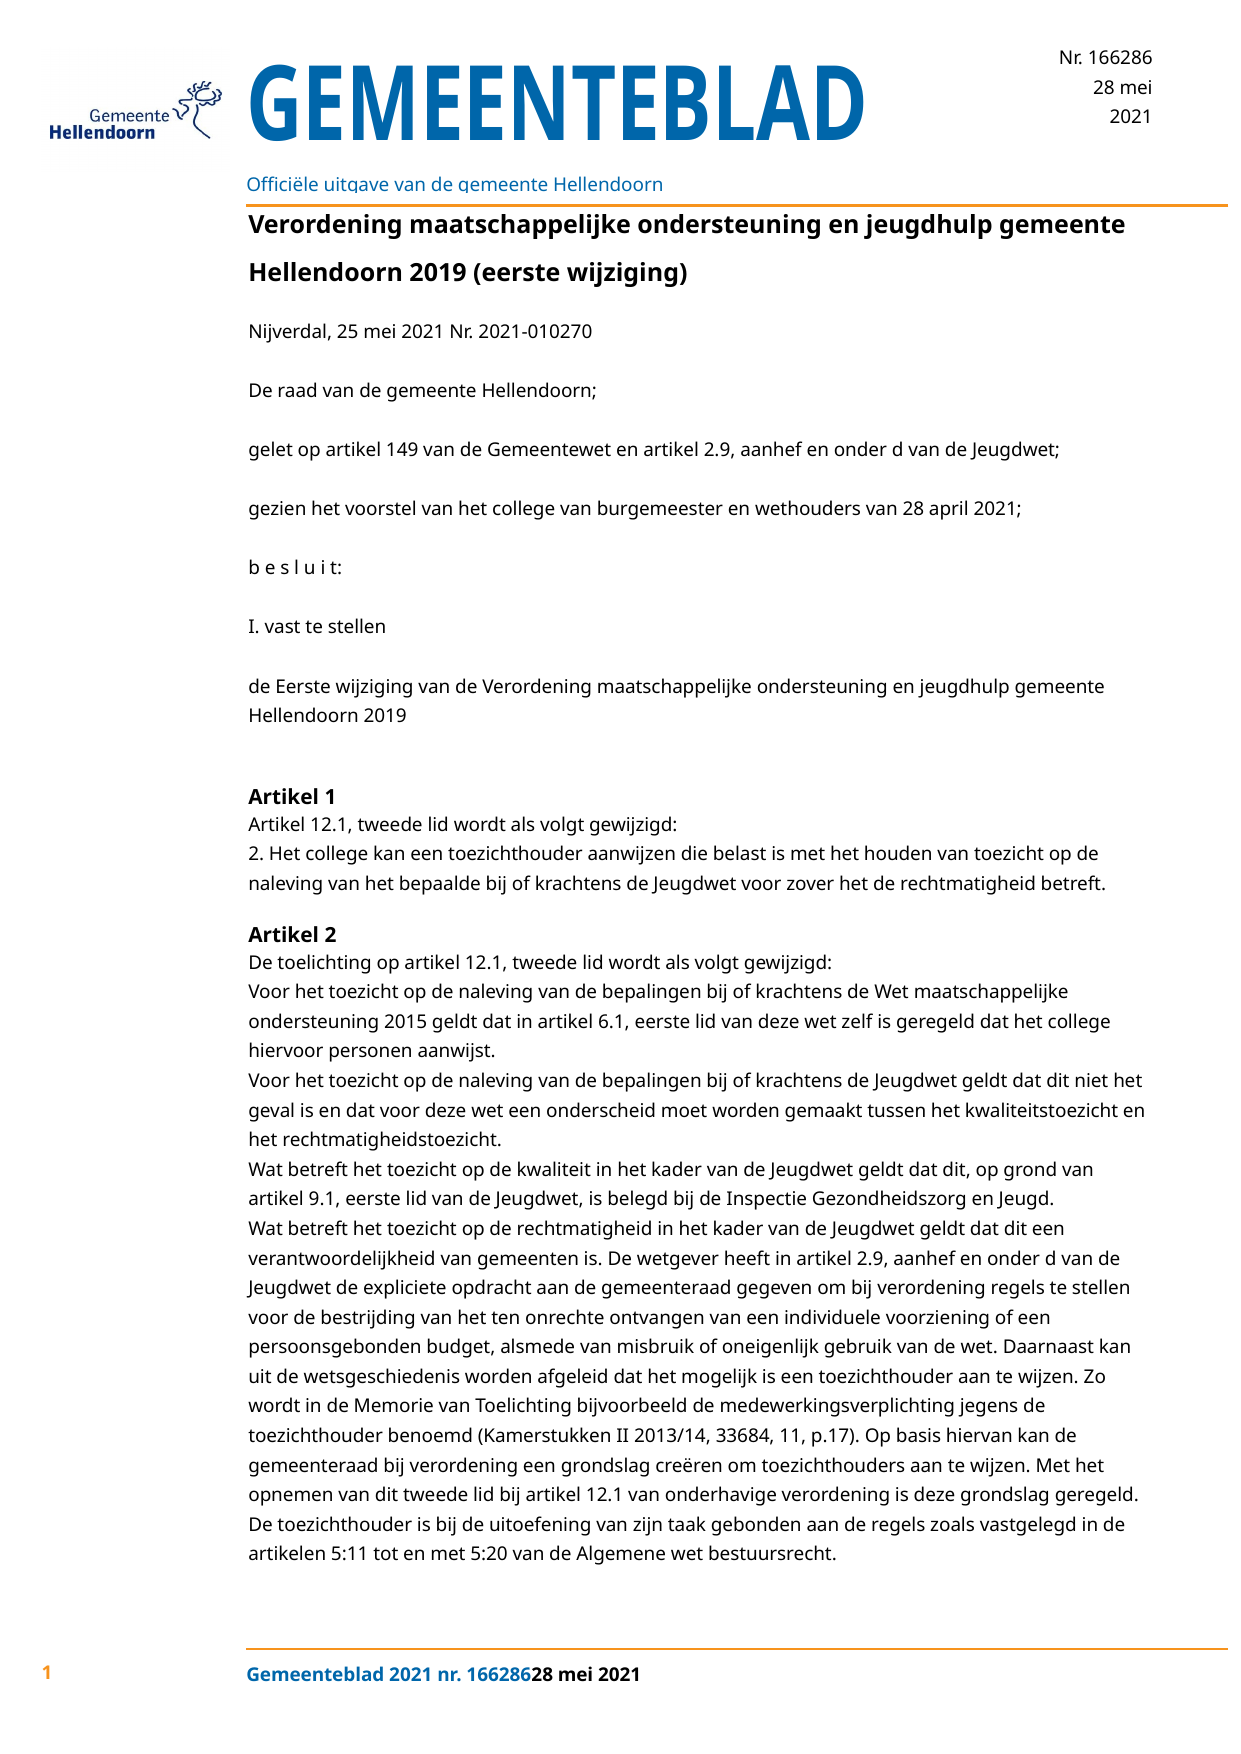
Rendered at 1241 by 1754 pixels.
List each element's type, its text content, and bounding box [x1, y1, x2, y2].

text Artikel 12.1, tweede lid wordt als volgt gewijzigd: [248, 811, 1152, 837]
text Verordening maatschappelijke ondersteuning en jeugdhulp gemeente Hellendoorn 2019 (eerste wijziging) [248, 207, 1152, 288]
text De toelichting op artikel 12.1, tweede lid wordt als volgt gewijzigd: [248, 949, 1152, 975]
text Artikel 1 [248, 782, 1152, 811]
text Wat betreft het toezicht op de kwaliteit in het kader van de Jeugdwet geldt dat dit, op grond van artikel 9.1, eerste lid van de Jeugdwet, is belegd bij de Inspectie Gezondheidszorg en Jeugd. [248, 1156, 1152, 1211]
text Wat betreft het toezicht op de rechtmatigheid in het kader van de Jeugdwet geldt dat dit een verantwoordelijkheid van gemeenten is. De wetgever heeft in artikel 2.9, aanhef en onder d van de Jeugdwet de expliciete opdracht aan de gemeenteraad gegeven om bij verordening regels te stellen voor de bestrijding van het ten onrechte ontvangen van een individuele voorziening of een persoonsgebonden budget, alsmede van misbruik of oneigenlijk gebruik van de wet. Daarnaast kan uit de wetsgeschiedenis worden afgeleid dat het mogelijk is een toezichthouder aan te wijzen. Zo wordt in de Memorie van Toelichting bijvoorbeeld de medewerkingsverplichting jegens de toezichthouder benoemd (Kamerstukken II 2013/14, 33684, 11, p.17). Op basis hiervan kan de gemeenteraad bij verordening een grondslag creëren om toezichthouders aan te wijzen. Met het opnemen van dit tweede lid bij artikel 12.1 van onderhavige verordening is deze grondslag geregeld. De toezichthouder is bij de uitoefening van zijn taak gebonden aan de regels zoals vastgelegd in de artikelen 5:11 tot en met 5:20 van de Algemene wet bestuursrecht. [248, 1215, 1152, 1566]
text Voor het toezicht op de naleving van de bepalingen bij of krachtens de Wet maatschappelijke ondersteuning 2015 geldt dat in artikel 6.1, eerste lid van deze wet zelf is geregeld dat het college hiervoor personen aanwijst. [248, 978, 1152, 1063]
text Voor het toezicht op de naleving van de bepalingen bij of krachtens de Jeugdwet geldt dat dit niet het geval is en dat voor deze wet een onderscheid moet worden gemaakt tussen het kwaliteitstoezicht en het rechtmatigheidstoezicht. [248, 1067, 1152, 1152]
text De raad van de gemeente Hellendoorn; [248, 377, 1152, 403]
picture [41, 47, 231, 172]
text b e s l u i t: [248, 554, 1152, 580]
text de Eerste wijziging van de Verordening maatschappelijke ondersteuning en jeugdhulp gemeente Hellendoorn 2019 [248, 673, 1152, 728]
text gelet op artikel 149 van de Gemeentewet en artikel 2.9, aanhef en onder d van de Jeugdwet; [248, 436, 1152, 462]
text Artikel 2 [248, 921, 1152, 949]
text 2. Het college kan een toezichthouder aanwijzen die belast is met het houden van toezicht op de naleving van het bepaalde bij of krachtens de Jeugdwet voor zover het de rechtmatigheid betreft. [248, 841, 1152, 896]
text Nijverdal, 25 mei 2021 Nr. 2021-010270 [248, 318, 1152, 344]
text I. vast te stellen [248, 614, 1152, 639]
text gezien het voorstel van het college van burgemeester en wethouders van 28 april 2021; [248, 495, 1152, 521]
